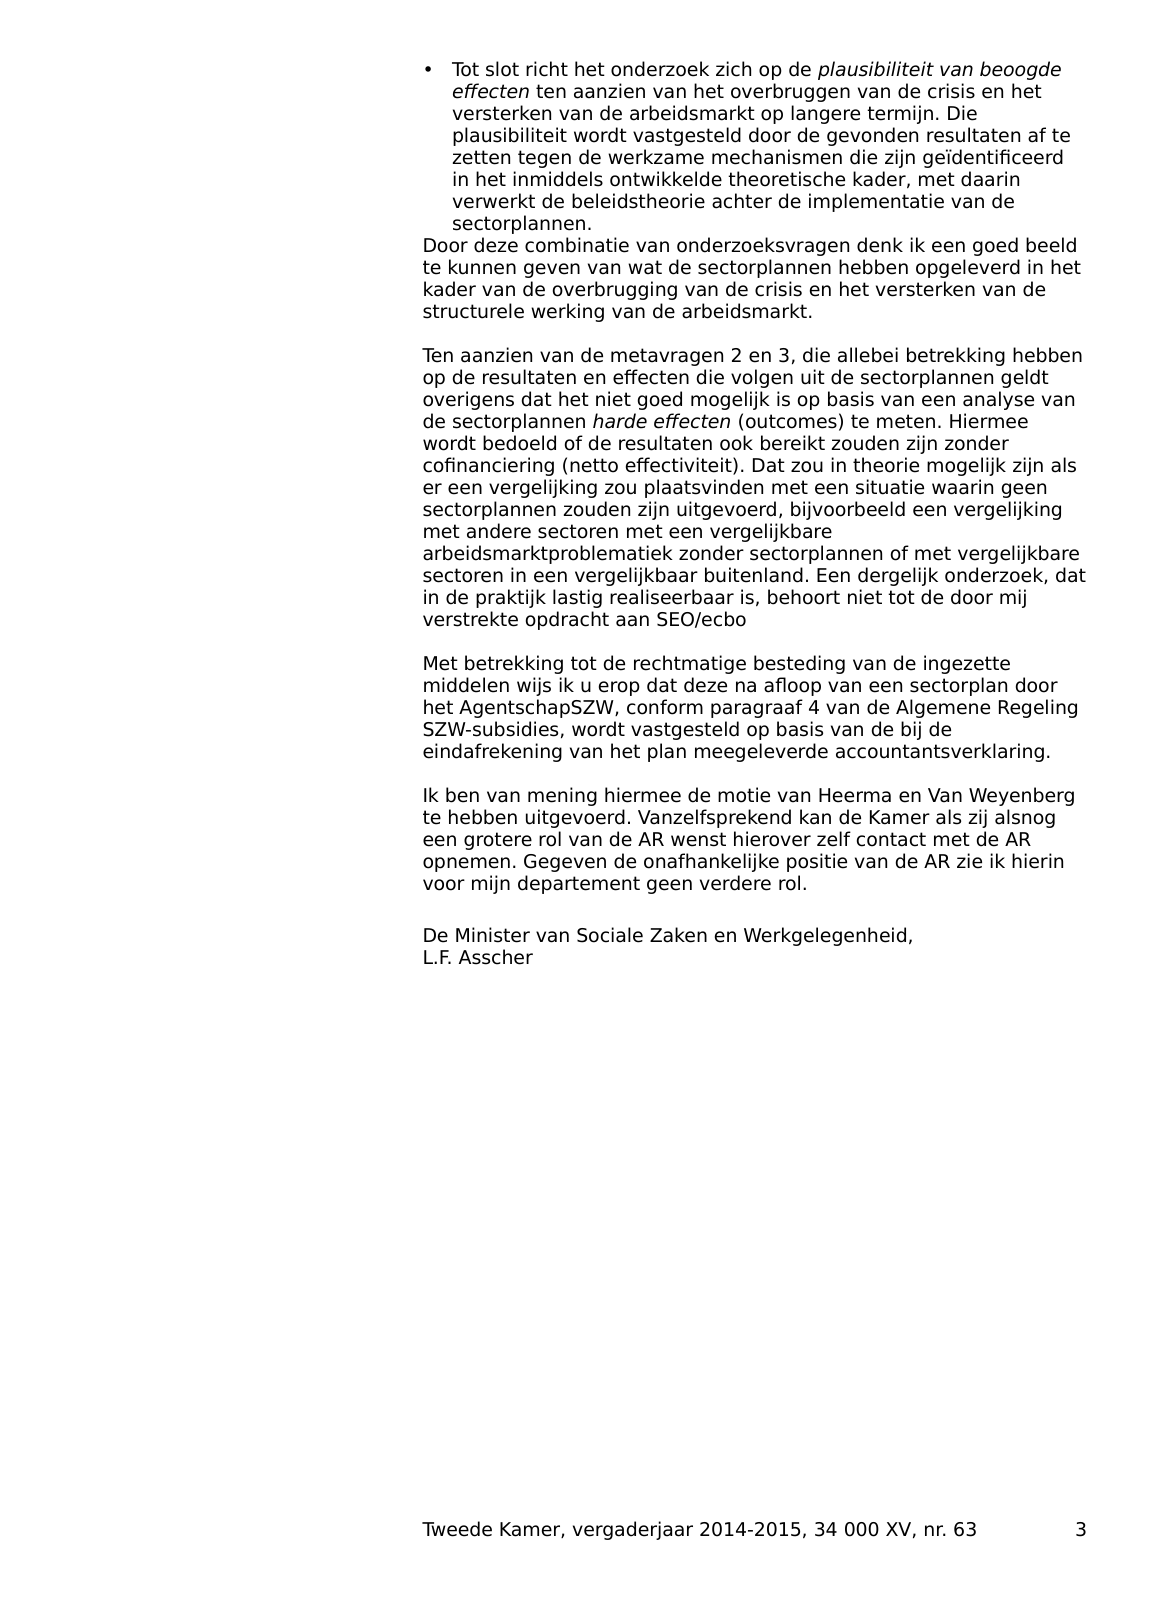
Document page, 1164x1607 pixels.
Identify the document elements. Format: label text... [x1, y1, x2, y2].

text Met betrekking tot de rechtmatige besteding van de ingezette middelen wijs ik u erop dat deze na afloop van een sectorplan door het AgentschapSZW, conform paragraaf 4 van de Algemene Regeling SZW-subsidies, wordt vastgesteld op basis van de bij de eindafrekening van het plan meegeleverde accountantsverklaring. [422, 653, 1087, 763]
text • Tot slot richt het onderzoek zich op de plausibiliteit van beoogde effecten ten aanzien van het overbruggen van de crisis en het versterken van de arbeidsmarkt op langere termijn. Die plausibiliteit wordt vastgesteld door de gevonden resultaten af te zetten tegen de werkzame mechanismen die zijn geïdentificeerd in het inmiddels ontwikkelde theoretische kader, met daarin verwerkt de beleidstheorie achter de implementatie van de sectorplannen. [422, 59, 1087, 235]
text Ik ben van mening hiermee de motie van Heerma en Van Weyenberg te hebben uitgevoerd. Vanzelfsprekend kan de Kamer als zij alsnog een grotere rol van de AR wenst hierover zelf contact met de AR opnemen. Gegeven de onafhankelijke positie van de AR zie ik hierin voor mijn departement geen verdere rol. [422, 785, 1087, 895]
text De Minister van Sociale Zaken en Werkgelegenheid, L.F. Asscher [422, 925, 1087, 969]
text Door deze combinatie van onderzoeksvragen denk ik een goed beeld te kunnen geven van wat de sectorplannen hebben opgeleverd in het kader van de overbrugging van de crisis en het versterken van de structurele werking van de arbeidsmarkt. [422, 235, 1087, 323]
text Ten aanzien van de metavragen 2 en 3, die allebei betrekking hebben op de resultaten en effecten die volgen uit de sectorplannen geldt overigens dat het niet goed mogelijk is op basis van een analyse van de sectorplannen harde effecten (outcomes) te meten. Hiermee wordt bedoeld of de resultaten ook bereikt zouden zijn zonder cofinanciering (netto effectiviteit). Dat zou in theorie mogelijk zijn als er een vergelijking zou plaatsvinden met een situatie waarin geen sectorplannen zouden zijn uitgevoerd, bijvoorbeeld een vergelijking met andere sectoren met een vergelijkbare arbeidsmarktproblematiek zonder sectorplannen of met vergelijkbare sectoren in een vergelijkbaar buitenland. Een dergelijk onderzoek, dat in de praktijk lastig realiseerbaar is, behoort niet tot de door mij verstrekte opdracht aan SEO/ecbo [422, 345, 1087, 631]
